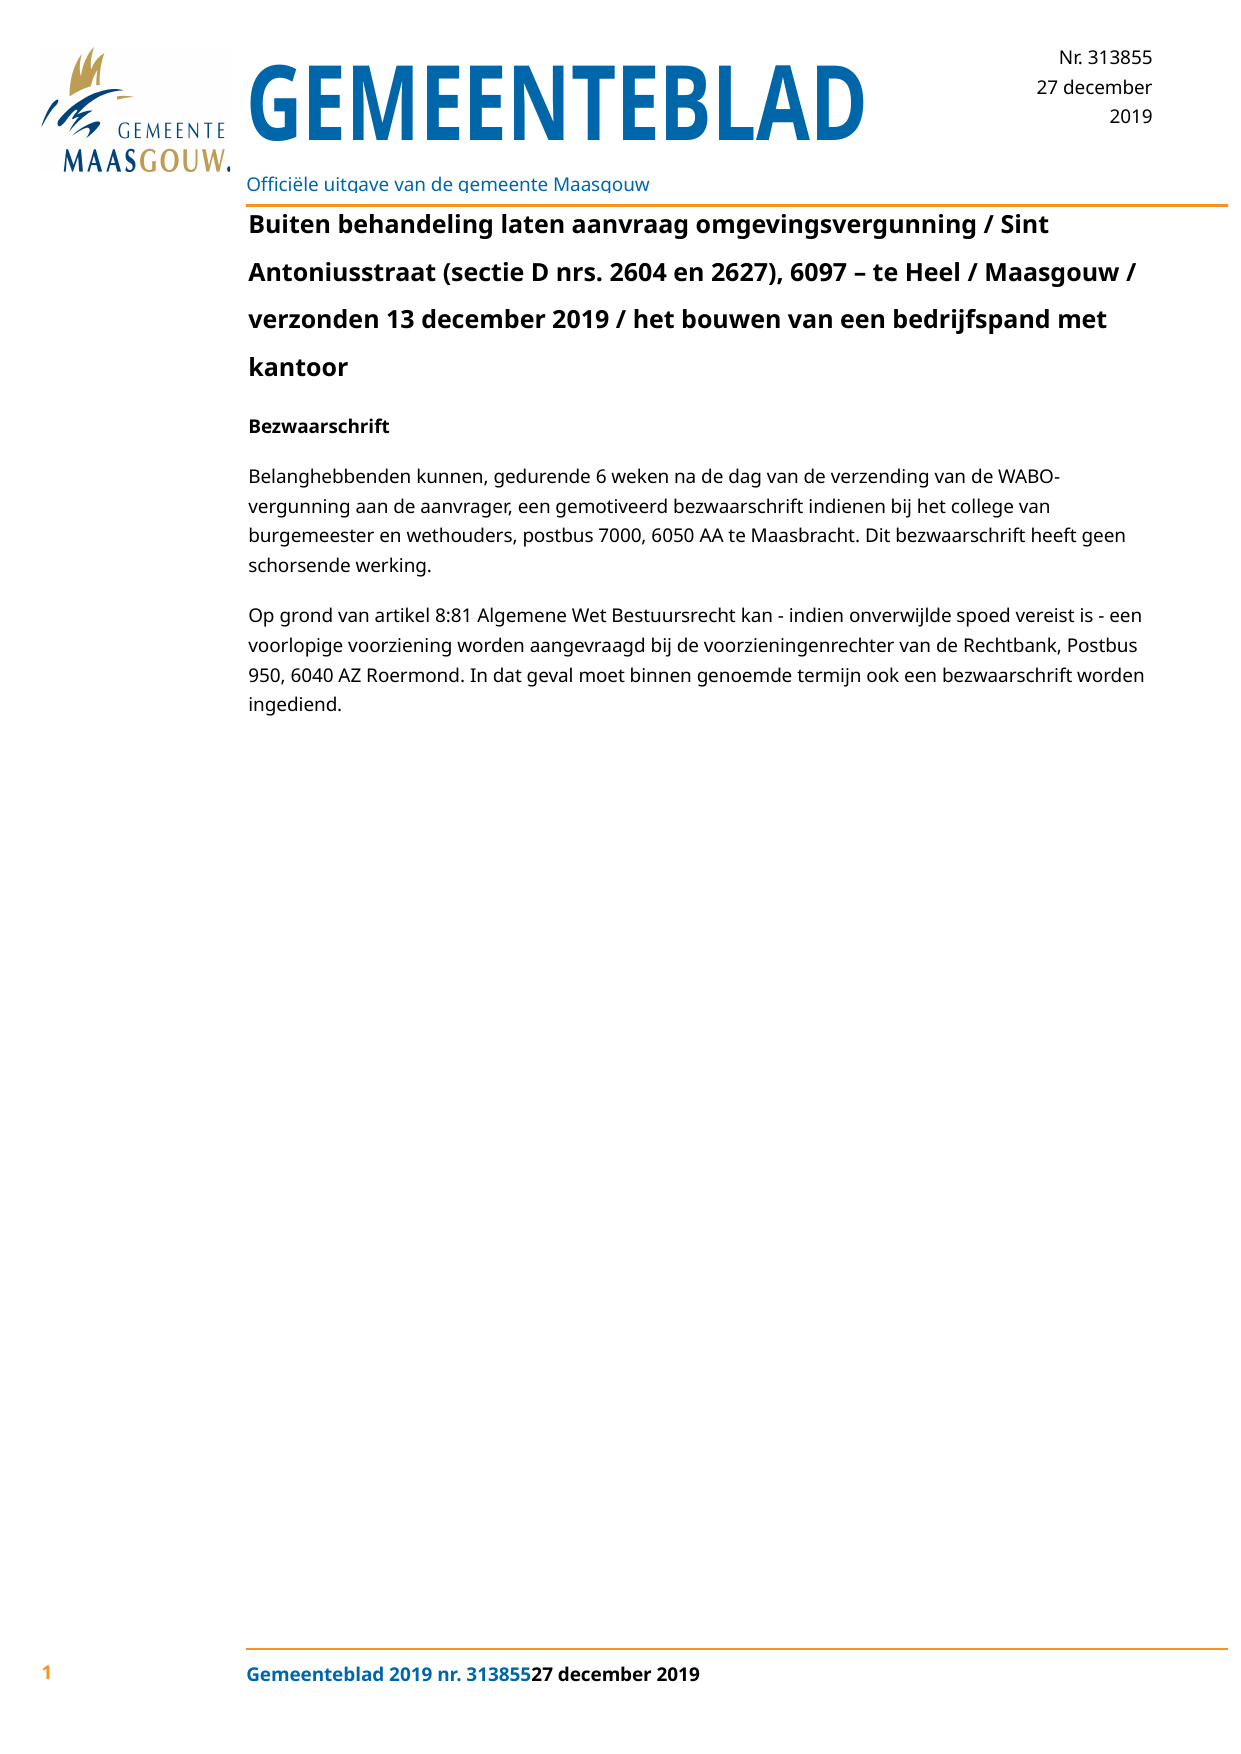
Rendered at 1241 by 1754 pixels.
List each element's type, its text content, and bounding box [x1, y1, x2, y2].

picture [41, 47, 231, 172]
text Belanghebbenden kunnen, gedurende 6 weken na de dag van de verzending van de WABO-vergunning aan de aanvrager, een gemotiveerd bezwaarschrift indienen bij het college van burgemeester en wethouders, postbus 7000, 6050 AA te Maasbracht. Dit bezwaarschrift heeft geen schorsende werking. [248, 463, 1152, 578]
text Bezwaarschrift [248, 413, 1152, 439]
text Buiten behandeling laten aanvraag omgevingsvergunning / Sint Antoniusstraat (sectie D nrs. 2604 en 2627), 6097 – te Heel / Maasgouw / verzonden 13 december 2019 / het bouwen van een bedrijfspand met kantoor [248, 207, 1152, 384]
text Op grond van artikel 8:81 Algemene Wet Bestuursrecht kan - indien onverwijlde spoed vereist is - een voorlopige voorziening worden aangevraagd bij de voorzieningenrechter van de Rechtbank, Postbus 950, 6040 AZ Roermond. In dat geval moet binnen genoemde termijn ook een bezwaarschrift worden ingediend. [248, 603, 1152, 717]
